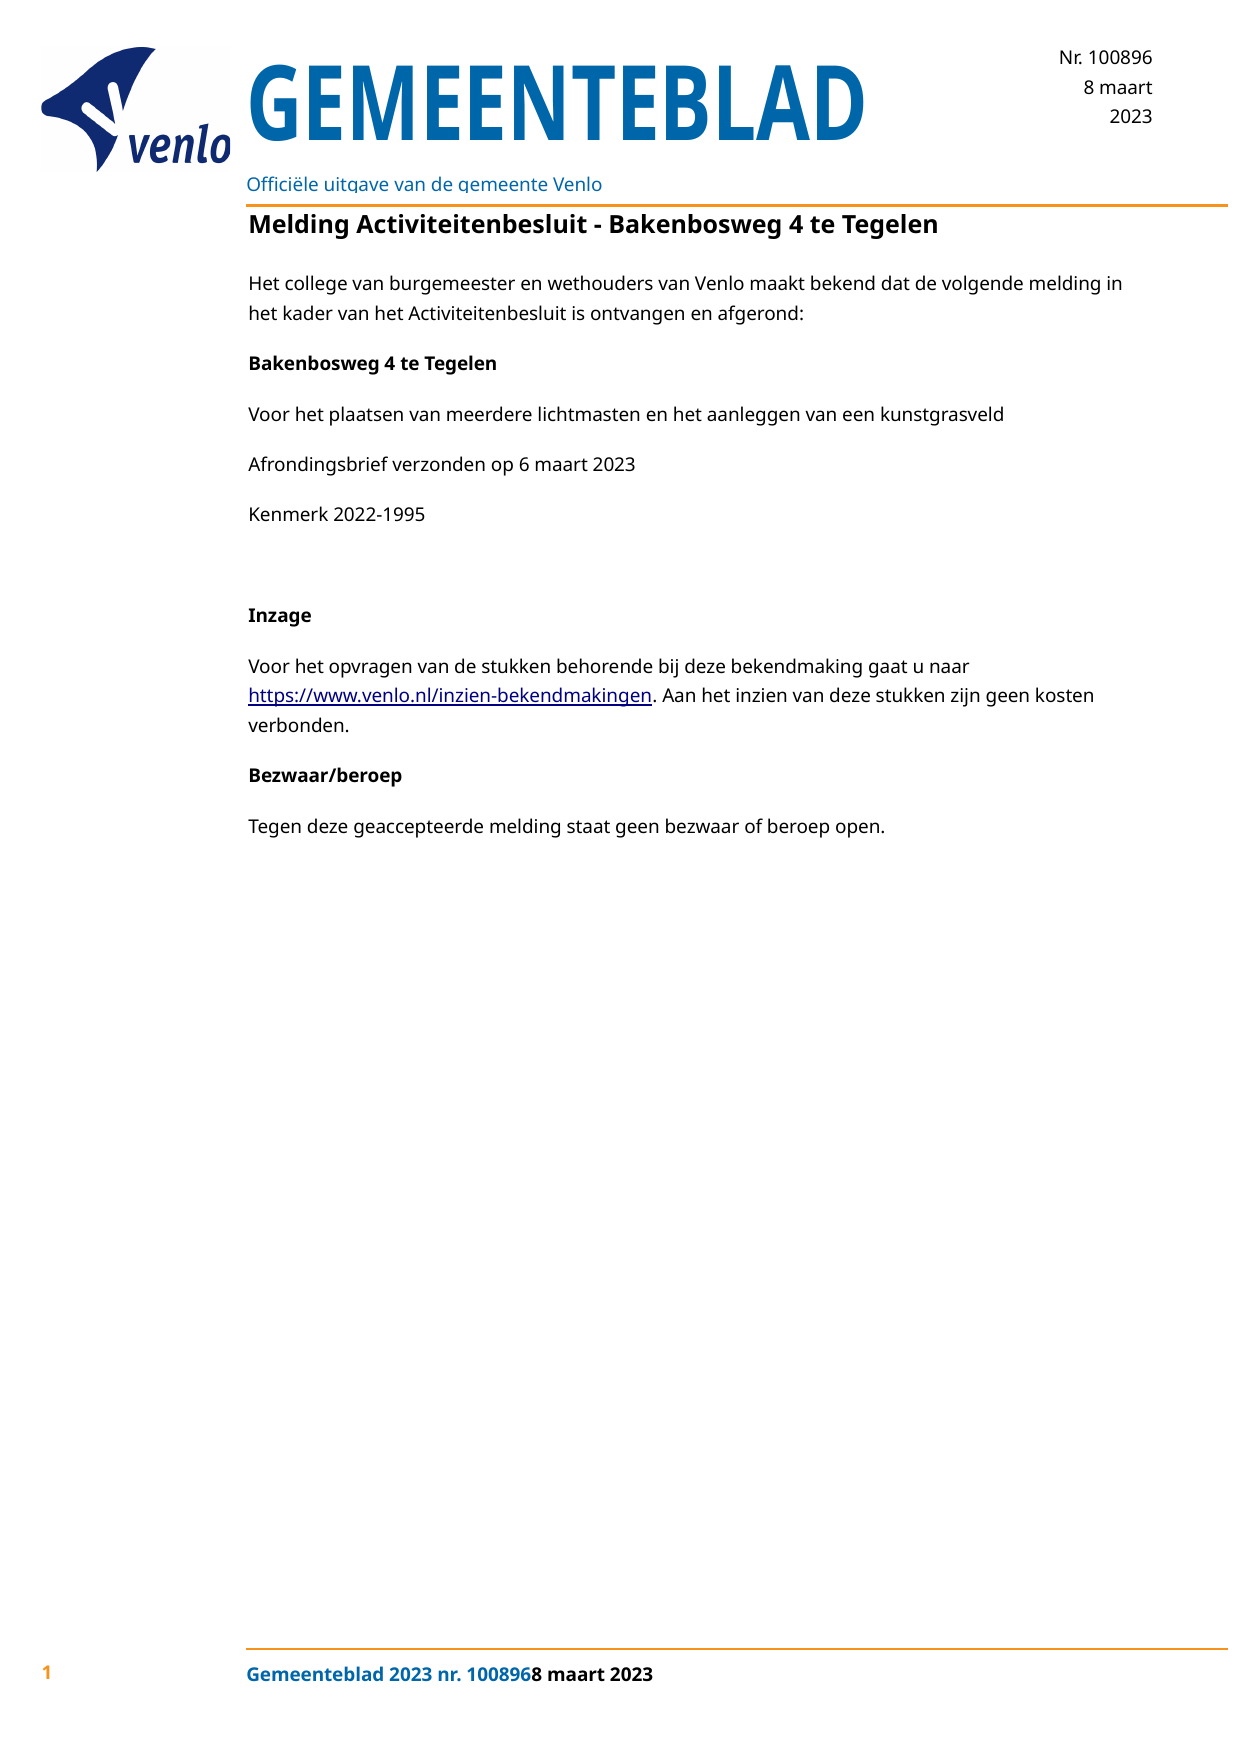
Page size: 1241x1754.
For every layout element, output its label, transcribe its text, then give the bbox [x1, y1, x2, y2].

text Inzage [248, 602, 1152, 628]
text Melding Activiteitenbesluit - Bakenbosweg 4 te Tegelen [248, 207, 1152, 241]
text Voor het plaatsen van meerdere lichtmasten en het aanleggen van een kunstgrasveld [248, 401, 1152, 426]
text Afrondingsbrief verzonden op 6 maart 2023 [248, 451, 1152, 477]
text Bezwaar/beroep [248, 762, 1152, 788]
picture [41, 47, 231, 172]
text Tegen deze geaccepteerde melding staat geen bezwaar of beroep open. [248, 813, 1152, 838]
text Het college van burgemeester en wethouders van Venlo maakt bekend dat de volgende melding in het kader van het Activiteitenbesluit is ontvangen en afgerond: [248, 270, 1152, 326]
text Voor het opvragen van de stukken behorende bij deze bekendmaking gaat u naar https://www.venlo.nl/inzien-bekendmakingen. Aan het inzien van deze stukken zijn geen kosten verbonden. [248, 653, 1152, 738]
text Kenmerk 2022-1995 [248, 502, 1152, 527]
text Bakenbosweg 4 te Tegelen [248, 350, 1152, 376]
